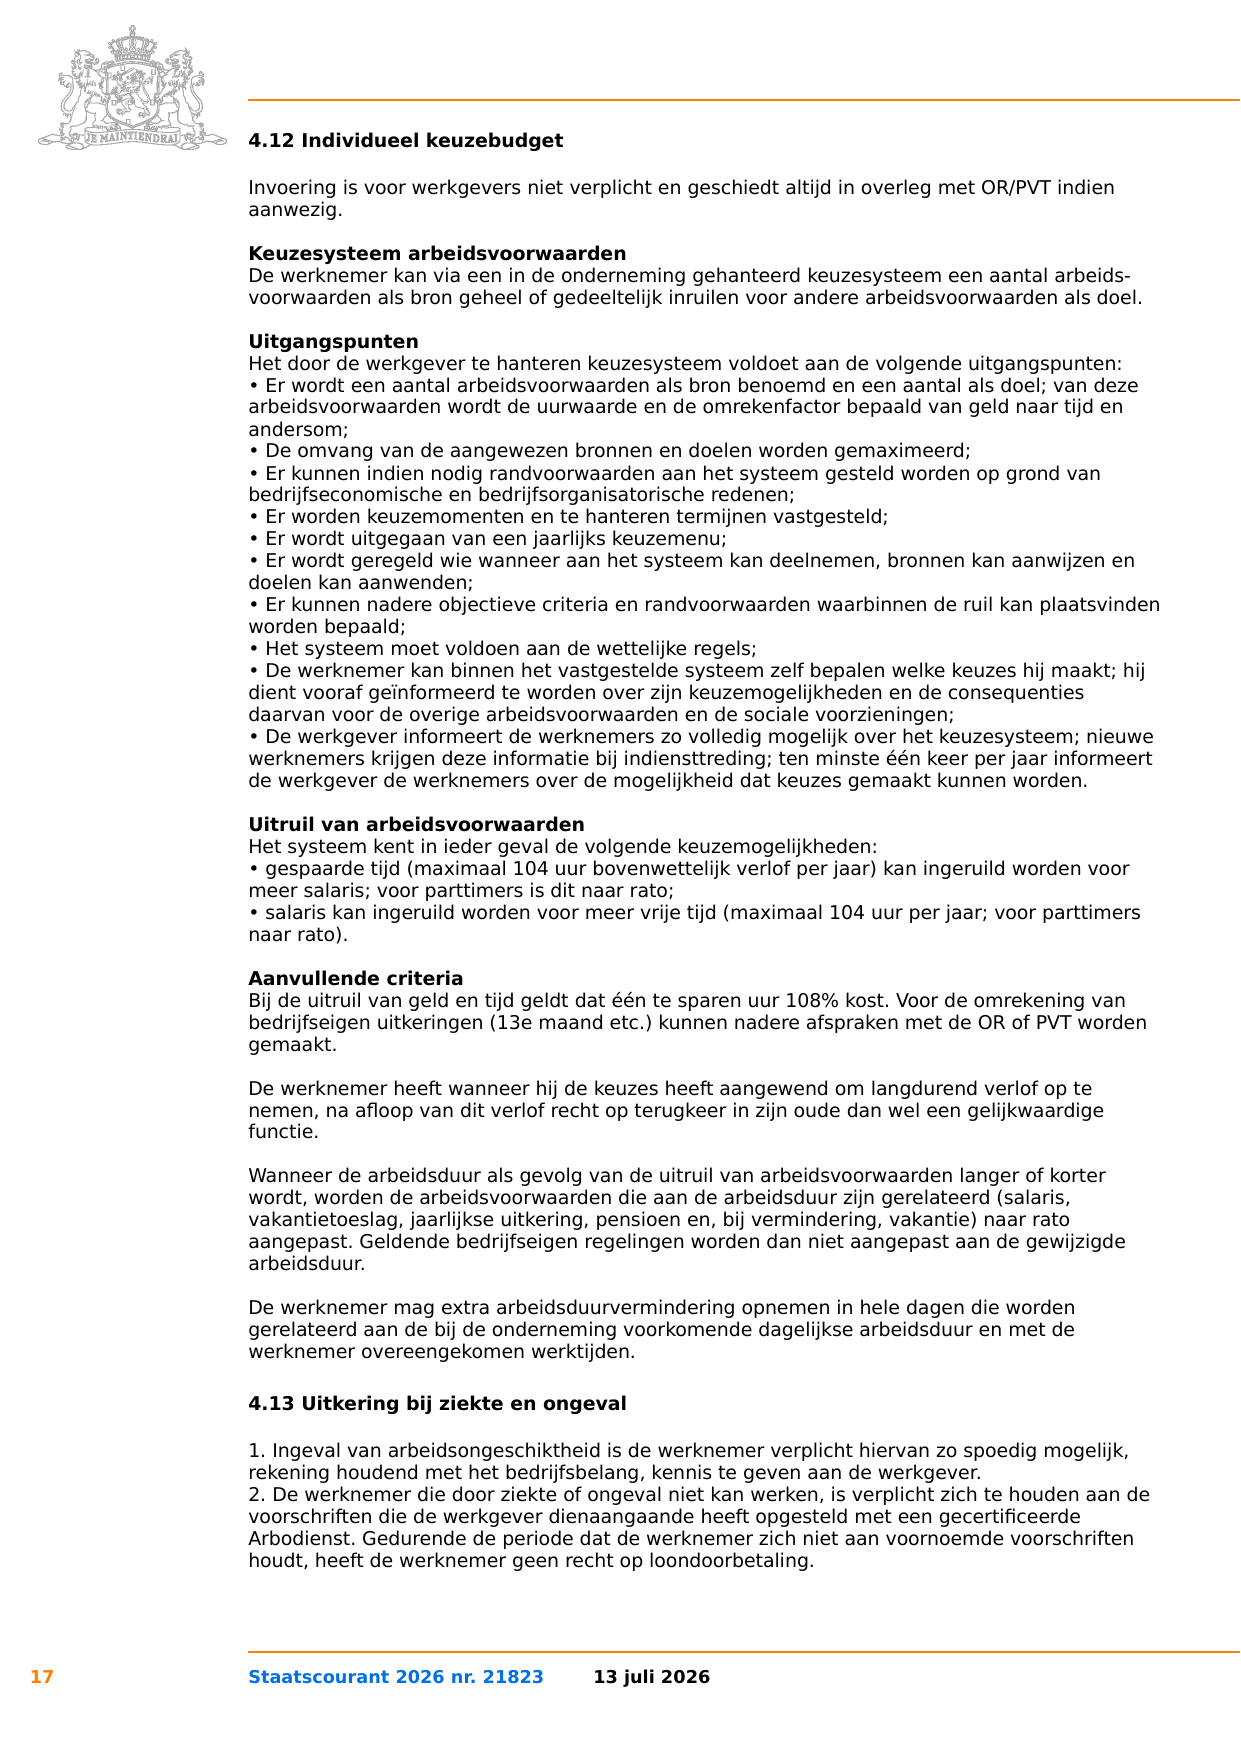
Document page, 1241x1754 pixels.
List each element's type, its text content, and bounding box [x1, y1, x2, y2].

text 1. Ingeval van arbeidsongeschiktheid is de werknemer verplicht hiervan zo spoedig mogelijk, rekening houdend met het bedrijfsbelang, kennis te geven aan de werkgever. [248, 1440, 1163, 1484]
text • Er wordt geregeld wie wanneer aan het systeem kan deelnemen, bronnen kan aanwijzen en doelen kan aanwenden; [248, 550, 1163, 594]
subtitle 4.12 Individueel keuzebudget [248, 130, 1163, 152]
text • Er wordt een aantal arbeidsvoorwaarden als bron benoemd en een aantal als doel; van deze arbeidsvoorwaarden wordt de uurwaarde en de omrekenfactor bepaald van geld naar tijd en andersom; [248, 374, 1163, 440]
text Keuzesysteem arbeidsvoorwaarden [248, 243, 1163, 265]
text • De werknemer kan binnen het vastgestelde systeem zelf bepalen welke keuzes hij maakt; hij dient vooraf geïnformeerd te worden over zijn keuzemogelijkheden en de consequenties daarvan voor de overige arbeidsvoorwaarden en de sociale voorzieningen; [248, 660, 1163, 726]
text • salaris kan ingeruild worden voor meer vrije tijd (maximaal 104 uur per jaar; voor parttimers naar rato). [248, 902, 1163, 946]
text Het door de werkgever te hanteren keuzesysteem voldoet aan de volgende uitgangspunten: [248, 352, 1163, 374]
text Het systeem kent in ieder geval de volgende keuzemogelijkheden: [248, 836, 1163, 858]
text • Er kunnen nadere objectieve criteria en randvoorwaarden waarbinnen de ruil kan plaatsvinden worden bepaald; [248, 594, 1163, 638]
text 2. De werknemer die door ziekte of ongeval niet kan werken, is verplicht zich te houden aan de voorschriften die de werkgever dienaangaande heeft opgesteld met een gecertificeerde Arbodienst. Gedurende de periode dat de werknemer zich niet aan voornoemde voorschriften houdt, heeft de werknemer geen recht op loondoorbetaling. [248, 1484, 1163, 1572]
text Aanvullende criteria [248, 968, 1163, 990]
text • De omvang van de aangewezen bronnen en doelen worden gemaximeerd; [248, 440, 1163, 462]
text De werknemer kan via een in de onderneming gehanteerd keuzesysteem een aantal arbeids-voorwaarden als bron geheel of gedeeltelijk inruilen voor andere arbeidsvoorwaarden als doel. [248, 265, 1163, 309]
text • De werkgever informeert de werknemers zo volledig mogelijk over het keuzesysteem; nieuwe werknemers krijgen deze informatie bij indiensttreding; ten minste één keer per jaar informeert de werkgever de werknemers over de mogelijkheid dat keuzes gemaakt kunnen worden. [248, 726, 1163, 792]
text Uitruil van arbeidsvoorwaarden [248, 814, 1163, 836]
picture [38, 25, 227, 150]
text De werknemer mag extra arbeidsduurvermindering opnemen in hele dagen die worden gerelateerd aan de bij de onderneming voorkomende dagelijkse arbeidsduur en met de werknemer overeengekomen werktijden. [248, 1297, 1163, 1363]
text • Er wordt uitgegaan van een jaarlijks keuzemenu; [248, 528, 1163, 550]
text De werknemer heeft wanneer hij de keuzes heeft aangewend om langdurend verlof op te nemen, na afloop van dit verlof recht op terugkeer in zijn oude dan wel een gelijkwaardige functie. [248, 1077, 1163, 1143]
text Invoering is voor werkgevers niet verplicht en geschiedt altijd in overleg met OR/PVT indien aanwezig. [248, 177, 1163, 221]
text • Het systeem moet voldoen aan de wettelijke regels; [248, 638, 1163, 660]
text • Er worden keuzemomenten en te hanteren termijnen vastgesteld; [248, 506, 1163, 528]
text Uitgangspunten [248, 331, 1163, 352]
text • gespaarde tijd (maximaal 104 uur bovenwettelijk verlof per jaar) kan ingeruild worden voor meer salaris; voor parttimers is dit naar rato; [248, 858, 1163, 902]
subtitle 4.13 Uitkering bij ziekte en ongeval [248, 1393, 1163, 1415]
text • Er kunnen indien nodig randvoorwaarden aan het systeem gesteld worden op grond van bedrijfseconomische en bedrijfsorganisatorische redenen; [248, 462, 1163, 506]
text Wanneer de arbeidsduur als gevolg van de uitruil van arbeidsvoorwaarden langer of korter wordt, worden de arbeidsvoorwaarden die aan de arbeidsduur zijn gerelateerd (salaris, vakantietoeslag, jaarlijkse uitkering, pensioen en, bij vermindering, vakantie) naar rato aangepast. Geldende bedrijfseigen regelingen worden dan niet aangepast aan de gewijzigde arbeidsduur. [248, 1165, 1163, 1275]
text Bij de uitruil van geld en tijd geldt dat één te sparen uur 108% kost. Voor de omrekening van bedrijfseigen uitkeringen (13e maand etc.) kunnen nadere afspraken met de OR of PVT worden gemaakt. [248, 990, 1163, 1056]
